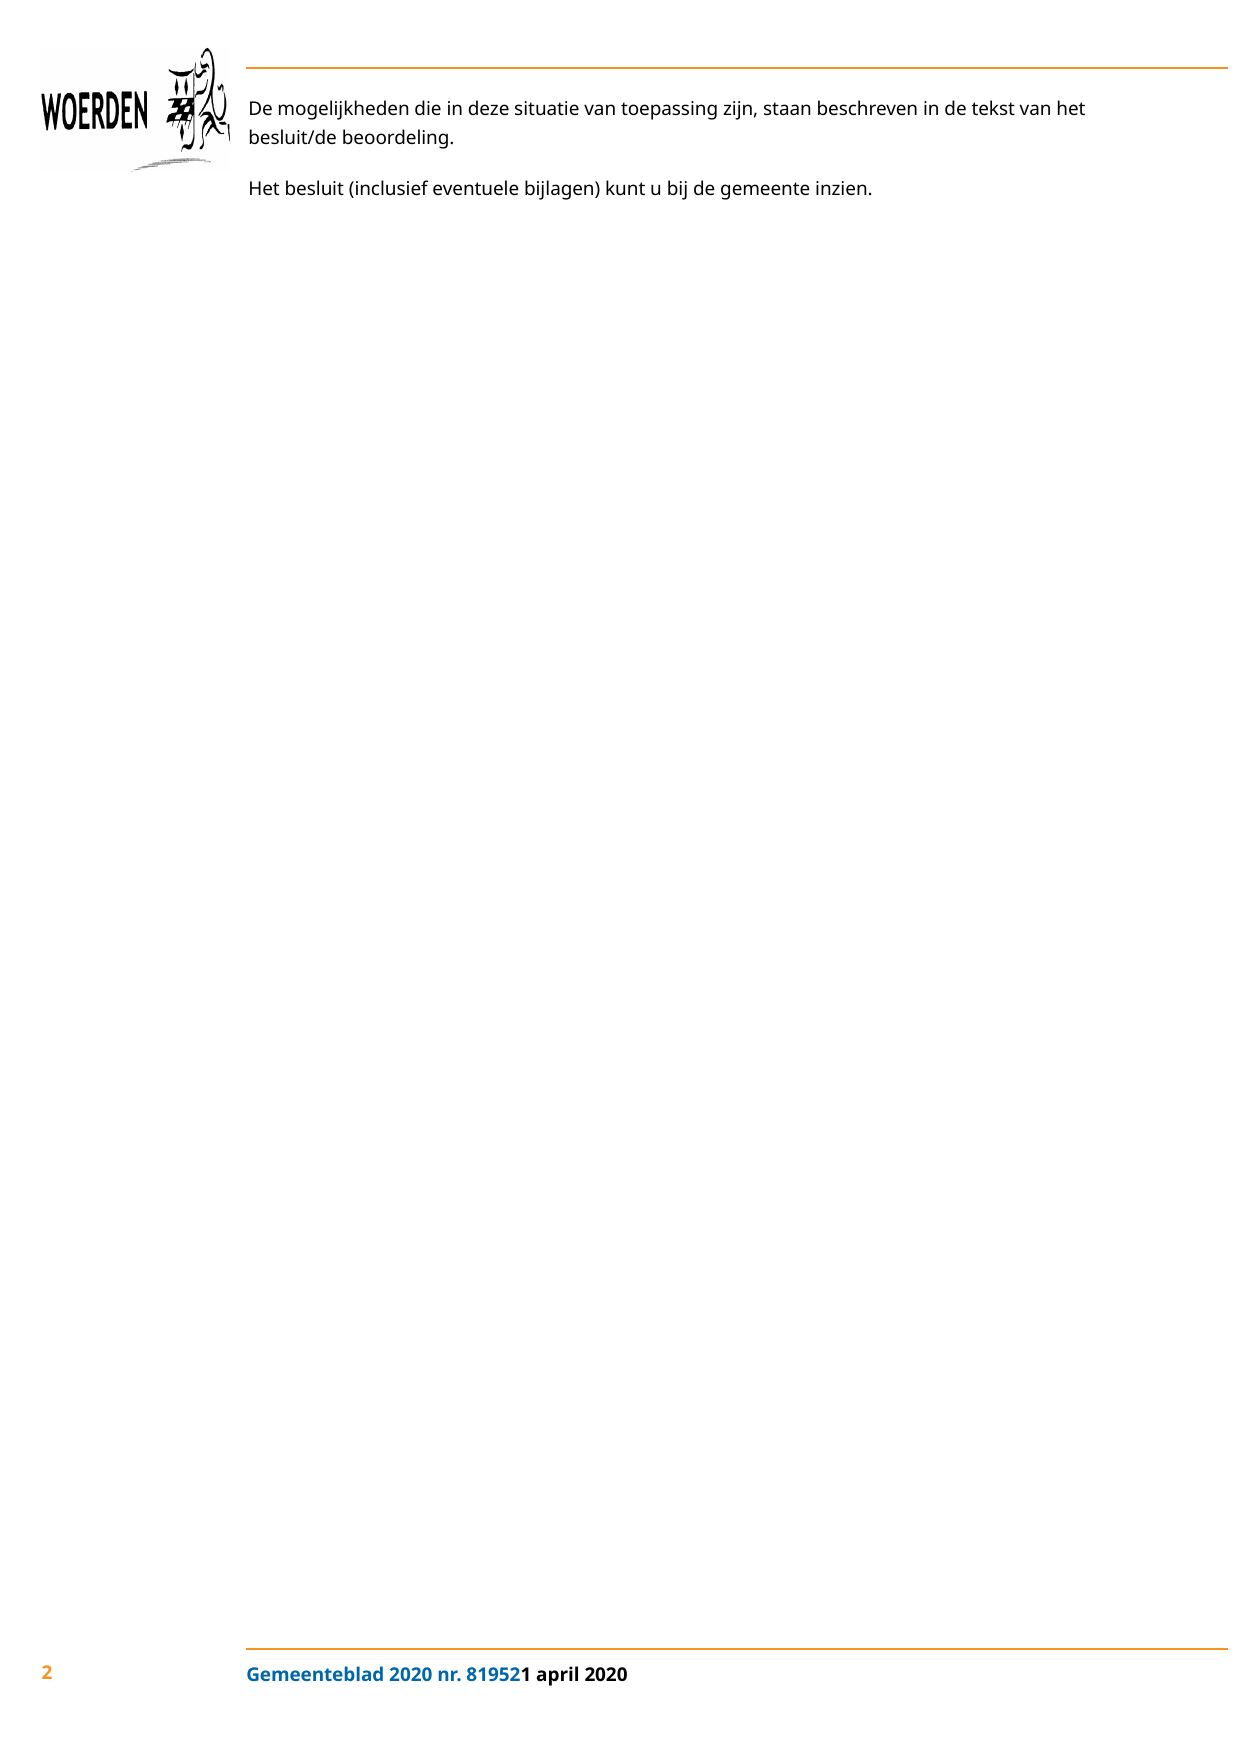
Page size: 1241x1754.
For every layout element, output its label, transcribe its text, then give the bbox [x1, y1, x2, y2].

text De mogelijkheden die in deze situatie van toepassing zijn, staan beschreven in de tekst van het besluit/de beoordeling. [248, 95, 1152, 150]
picture [41, 47, 231, 172]
text Het besluit (inclusief eventuele bijlagen) kunt u bij de gemeente inzien. [248, 175, 1152, 201]
